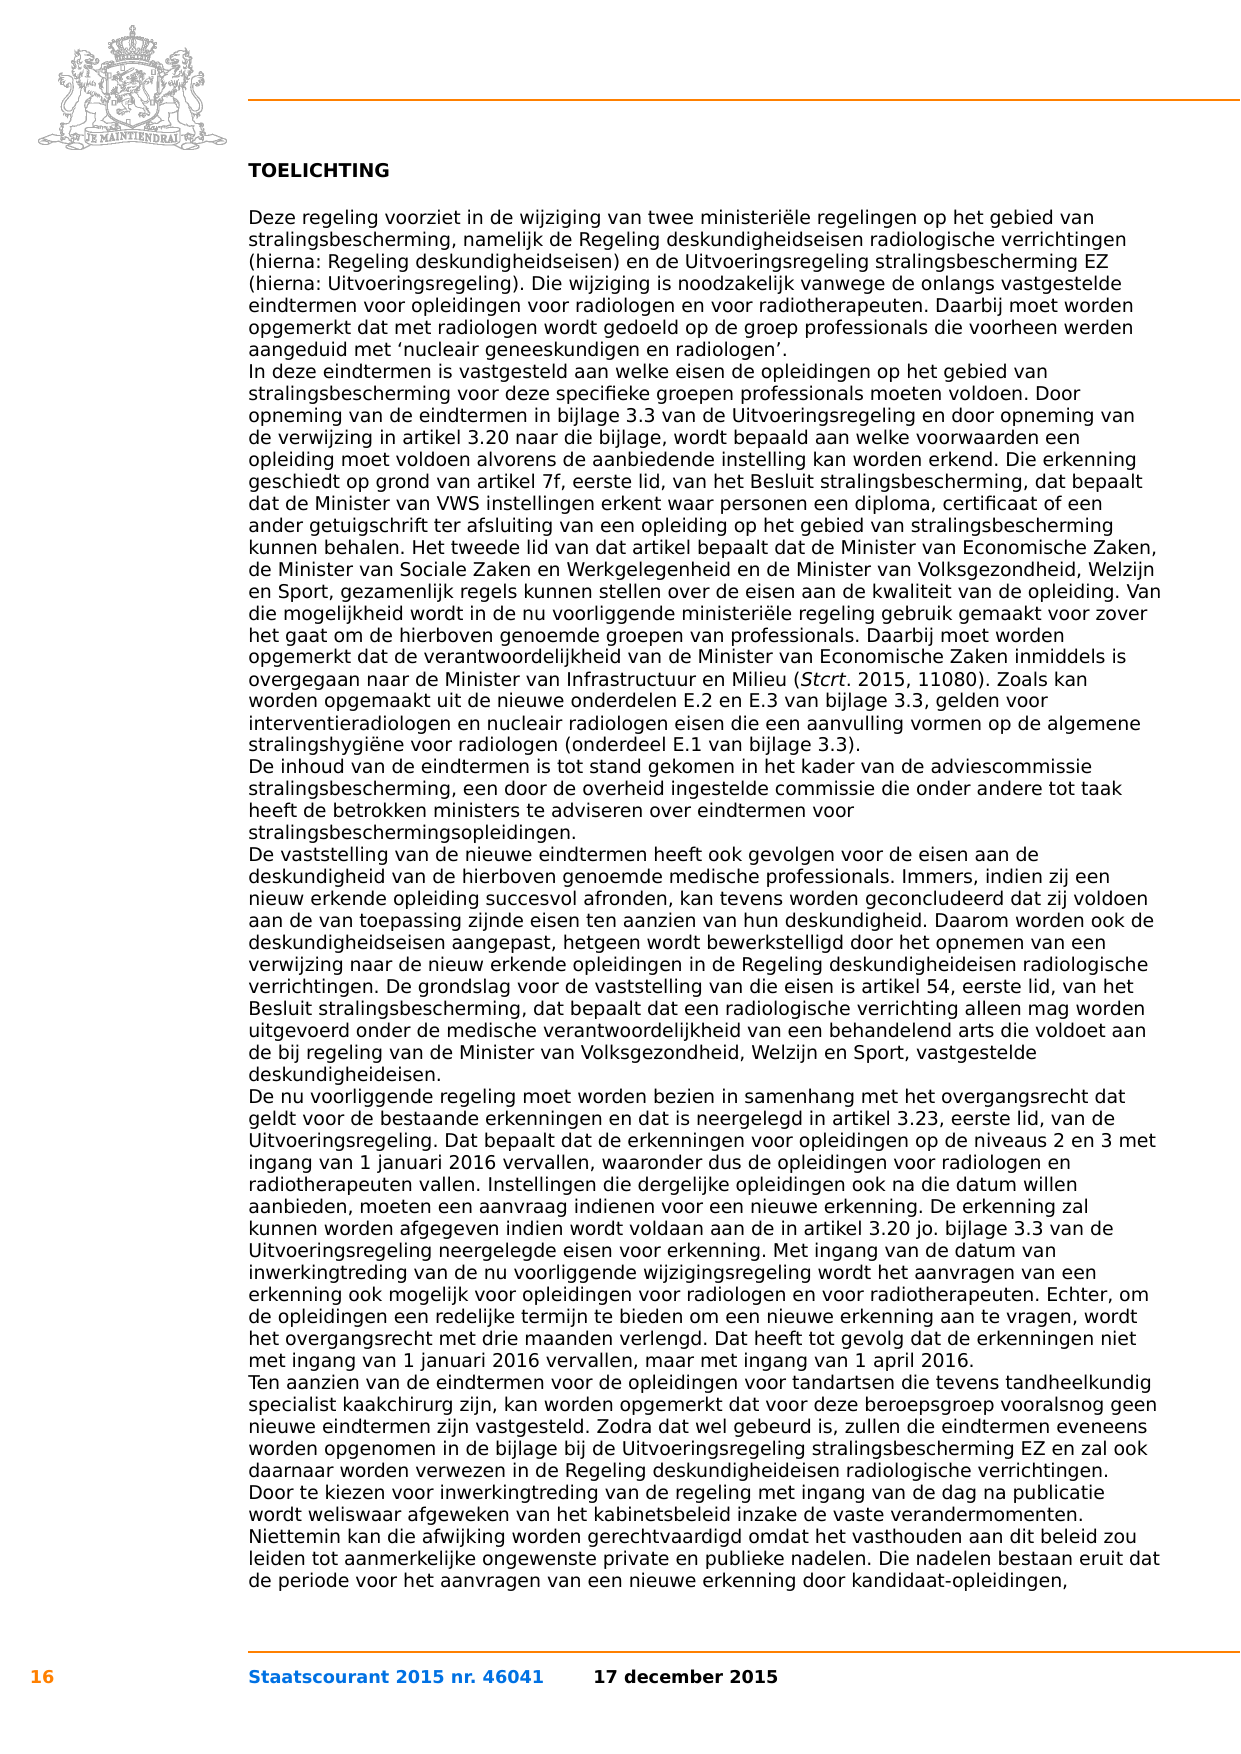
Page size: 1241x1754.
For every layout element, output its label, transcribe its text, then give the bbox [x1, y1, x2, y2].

picture [38, 25, 227, 150]
text Deze regeling voorziet in de wijziging van twee ministeriële regelingen op het gebied van stralingsbescherming, namelijk de Regeling deskundigheidseisen radiologische verrichtingen (hierna: Regeling deskundigheidseisen) en de Uitvoeringsregeling stralingsbescherming EZ (hierna: Uitvoeringsregeling). Die wijziging is noodzakelijk vanwege de onlangs vastgestelde eindtermen voor opleidingen voor radiologen en voor radiotherapeuten. Daarbij moet worden opgemerkt dat met radiologen wordt gedoeld op de groep professionals die voorheen werden aangeduid met ‘nucleair geneeskundigen en radiologen’. [248, 207, 1163, 361]
text Door te kiezen voor inwerkingtreding van de regeling met ingang van de dag na publicatie wordt weliswaar afgeweken van het kabinetsbeleid inzake de vaste verandermomenten. Niettemin kan die afwijking worden gerechtvaardigd omdat het vasthouden aan dit beleid zou leiden tot aanmerkelijke ongewenste private en publieke nadelen. Die nadelen bestaan eruit dat de periode voor het aanvragen van een nieuwe erkenning door kandidaat-opleidingen, [248, 1482, 1163, 1592]
subtitle TOELICHTING [248, 160, 1163, 182]
text Ten aanzien van de eindtermen voor de opleidingen voor tandartsen die tevens tandheelkundig specialist kaakchirurg zijn, kan worden opgemerkt dat voor deze beroepsgroep vooralsnog geen nieuwe eindtermen zijn vastgesteld. Zodra dat wel gebeurd is, zullen die eindtermen eveneens worden opgenomen in de bijlage bij de Uitvoeringsregeling stralingsbescherming EZ en zal ook daarnaar worden verwezen in de Regeling deskundigheideisen radiologische verrichtingen. [248, 1372, 1163, 1482]
text De nu voorliggende regeling moet worden bezien in samenhang met het overgangsrecht dat geldt voor de bestaande erkenningen en dat is neergelegd in artikel 3.23, eerste lid, van de Uitvoeringsregeling. Dat bepaalt dat de erkenningen voor opleidingen op de niveaus 2 en 3 met ingang van 1 januari 2016 vervallen, waaronder dus de opleidingen voor radiologen en radiotherapeuten vallen. Instellingen die dergelijke opleidingen ook na die datum willen aanbieden, moeten een aanvraag indienen voor een nieuwe erkenning. De erkenning zal kunnen worden afgegeven indien wordt voldaan aan de in artikel 3.20 jo. bijlage 3.3 van de Uitvoeringsregeling neergelegde eisen voor erkenning. Met ingang van de datum van inwerkingtreding van de nu voorliggende wijzigingsregeling wordt het aanvragen van een erkenning ook mogelijk voor opleidingen voor radiologen en voor radiotherapeuten. Echter, om de opleidingen een redelijke termijn te bieden om een nieuwe erkenning aan te vragen, wordt het overgangsrecht met drie maanden verlengd. Dat heeft tot gevolg dat de erkenningen niet met ingang van 1 januari 2016 vervallen, maar met ingang van 1 april 2016. [248, 1086, 1163, 1372]
text De vaststelling van de nieuwe eindtermen heeft ook gevolgen voor de eisen aan de deskundigheid van de hierboven genoemde medische professionals. Immers, indien zij een nieuw erkende opleiding succesvol afronden, kan tevens worden geconcludeerd dat zij voldoen aan de van toepassing zijnde eisen ten aanzien van hun deskundigheid. Daarom worden ook de deskundigheidseisen aangepast, hetgeen wordt bewerkstelligd door het opnemen van een verwijzing naar de nieuw erkende opleidingen in de Regeling deskundigheideisen radiologische verrichtingen. De grondslag voor de vaststelling van die eisen is artikel 54, eerste lid, van het Besluit stralingsbescherming, dat bepaalt dat een radiologische verrichting alleen mag worden uitgevoerd onder de medische verantwoordelijkheid van een behandelend arts die voldoet aan de bij regeling van de Minister van Volksgezondheid, Welzijn en Sport, vastgestelde deskundigheideisen. [248, 844, 1163, 1086]
text In deze eindtermen is vastgesteld aan welke eisen de opleidingen op het gebied van stralingsbescherming voor deze specifieke groepen professionals moeten voldoen. Door opneming van de eindtermen in bijlage 3.3 van de Uitvoeringsregeling en door opneming van de verwijzing in artikel 3.20 naar die bijlage, wordt bepaald aan welke voorwaarden een opleiding moet voldoen alvorens de aanbiedende instelling kan worden erkend. Die erkenning geschiedt op grond van artikel 7f, eerste lid, van het Besluit stralingsbescherming, dat bepaalt dat de Minister van VWS instellingen erkent waar personen een diploma, certificaat of een ander getuigschrift ter afsluiting van een opleiding op het gebied van stralingsbescherming kunnen behalen. Het tweede lid van dat artikel bepaalt dat de Minister van Economische Zaken, de Minister van Sociale Zaken en Werkgelegenheid en de Minister van Volksgezondheid, Welzijn en Sport, gezamenlijk regels kunnen stellen over de eisen aan de kwaliteit van de opleiding. Van die mogelijkheid wordt in de nu voorliggende ministeriële regeling gebruik gemaakt voor zover het gaat om de hierboven genoemde groepen van professionals. Daarbij moet worden opgemerkt dat de verantwoordelijkheid van de Minister van Economische Zaken inmiddels is overgegaan naar de Minister van Infrastructuur en Milieu (Stcrt. 2015, 11080). Zoals kan worden opgemaakt uit de nieuwe onderdelen E.2 en E.3 van bijlage 3.3, gelden voor interventieradiologen en nucleair radiologen eisen die een aanvulling vormen op de algemene stralingshygiëne voor radiologen (onderdeel E.1 van bijlage 3.3). [248, 361, 1163, 756]
text De inhoud van de eindtermen is tot stand gekomen in het kader van de adviescommissie stralingsbescherming, een door de overheid ingestelde commissie die onder andere tot taak heeft de betrokken ministers te adviseren over eindtermen voor stralingsbeschermingsopleidingen. [248, 756, 1163, 844]
